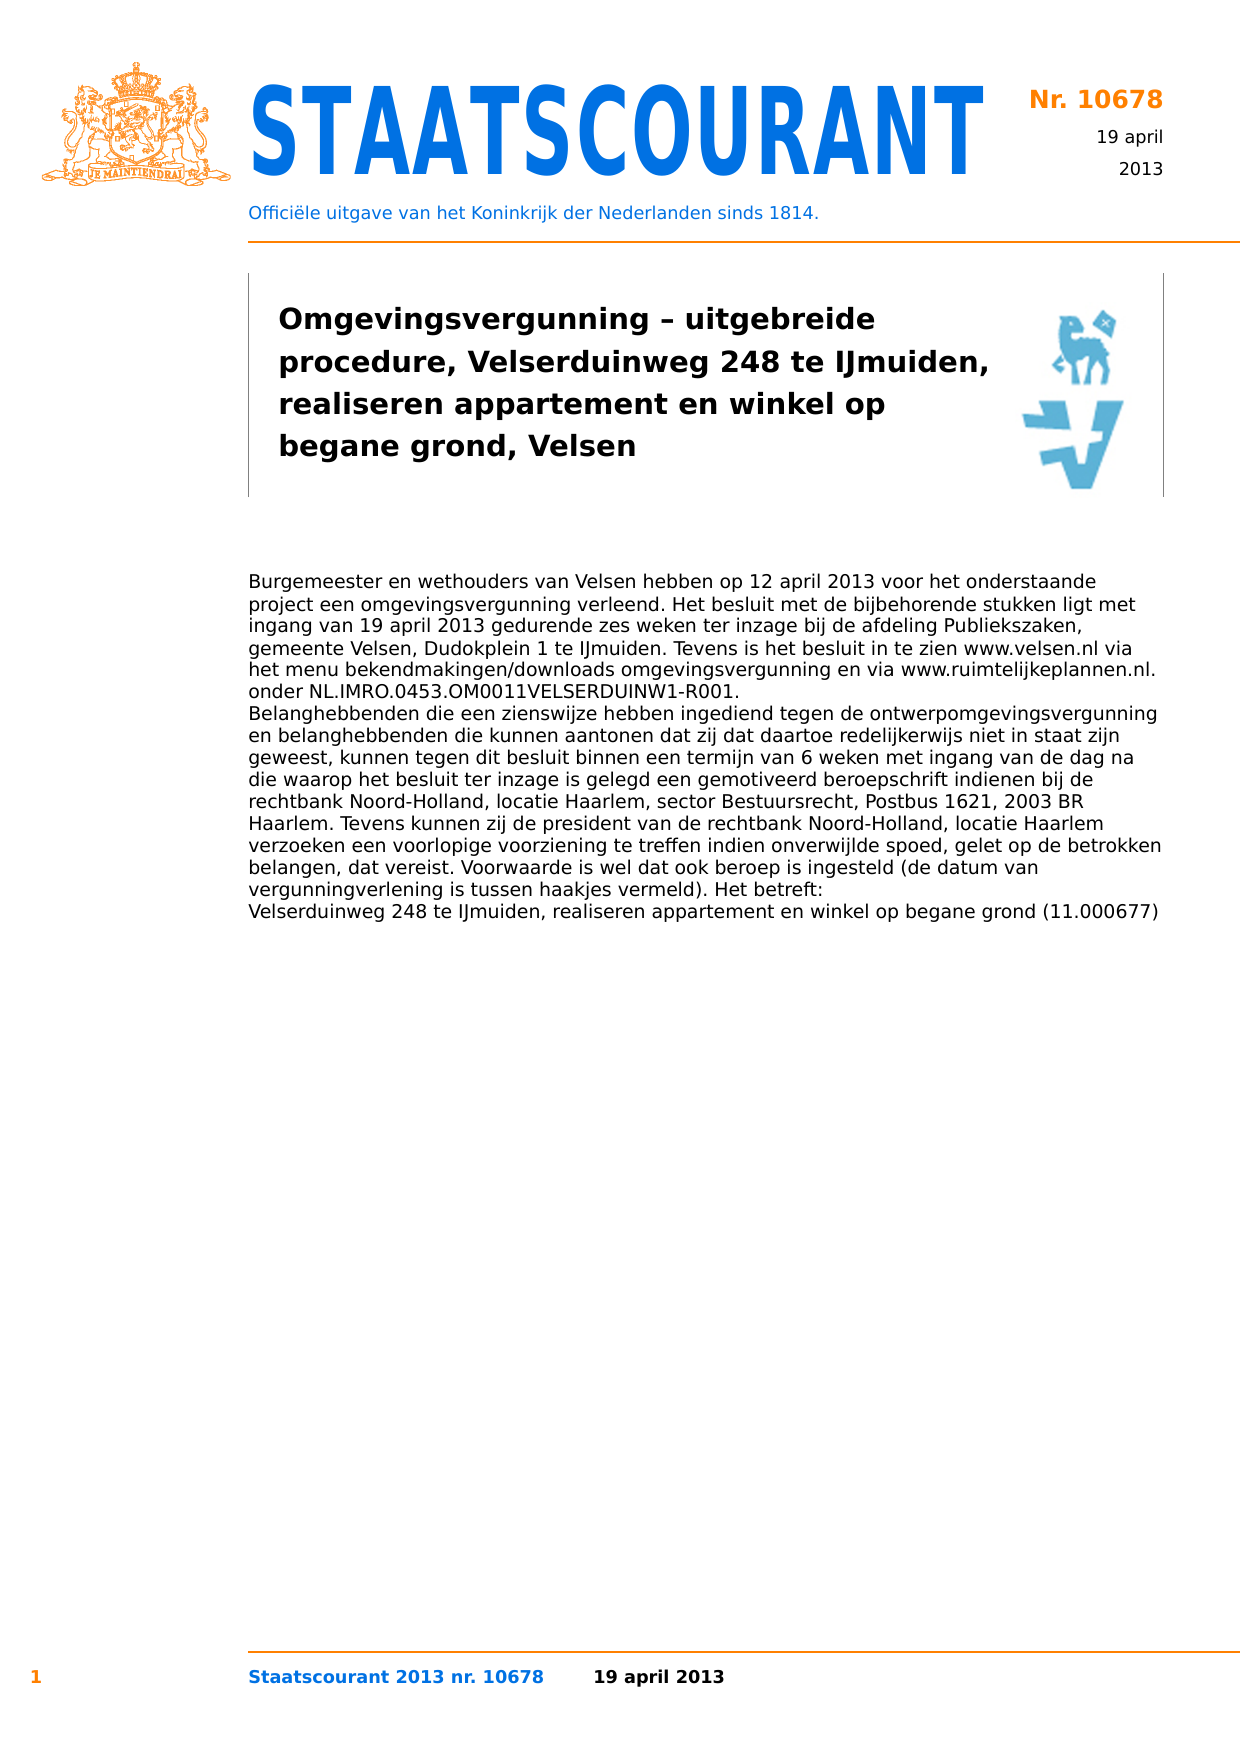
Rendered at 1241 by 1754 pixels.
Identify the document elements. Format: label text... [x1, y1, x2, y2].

subtitle Omgevingsvergunning – uitgebreide procedure, Velserduinweg 248 te IJmuiden, realiseren appartement en winkel op begane grond, Velsen [249, 273, 1163, 497]
table_header [25, 62, 248, 241]
text Burgemeester en wethouders van Velsen hebben op 12 april 2013 voor het onderstaande project een omgevingsvergunning verleend. Het besluit met de bijbehorende stukken ligt met ingang van 19 april 2013 gedurende zes weken ter inzage bij de afdeling Publiekszaken, gemeente Velsen, Dudokplein 1 te IJmuiden. Tevens is het besluit in te zien www.velsen.nl via het menu bekendmakingen/downloads omgevingsvergunning en via www.ruimtelijkeplannen.nl. onder NL.IMRO.0453.OM0011VELSERDUINW1-R001. [248, 571, 1163, 703]
text Belanghebbenden die een zienswijze hebben ingediend tegen de ontwerpomgevingsvergunning en belanghebbenden die kunnen aantonen dat zij dat daartoe redelijkerwijs niet in staat zijn geweest, kunnen tegen dit besluit binnen een termijn van 6 weken met ingang van de dag na die waarop het besluit ter inzage is gelegd een gemotiveerd beroepschrift indienen bij de rechtbank Noord-Holland, locatie Haarlem, sector Bestuursrecht, Postbus 1621, 2003 BR Haarlem. Tevens kunnen zij de president van de rechtbank Noord-Holland, locatie Haarlem verzoeken een voorlopige voorziening te treffen indien onverwijlde spoed, gelet op de betrokken belangen, dat vereist. Voorwaarde is wel dat ook beroep is ingesteld (de datum van vergunningverlening is tussen haakjes vermeld). Het betreft: [248, 703, 1163, 901]
table_header STAATSCOURANT [248, 62, 998, 203]
table_cell 19 april [998, 121, 1240, 153]
table_header Nr. 10678 [998, 62, 1240, 121]
table_cell 2013 [998, 153, 1240, 203]
picture [1015, 302, 1134, 498]
table_cell Officiële uitgave van het Koninkrijk der Nederlanden sinds 1814. [248, 203, 1240, 241]
picture [41, 62, 231, 186]
text Velserduinweg 248 te IJmuiden, realiseren appartement en winkel op begane grond (11.000677) [248, 901, 1163, 923]
